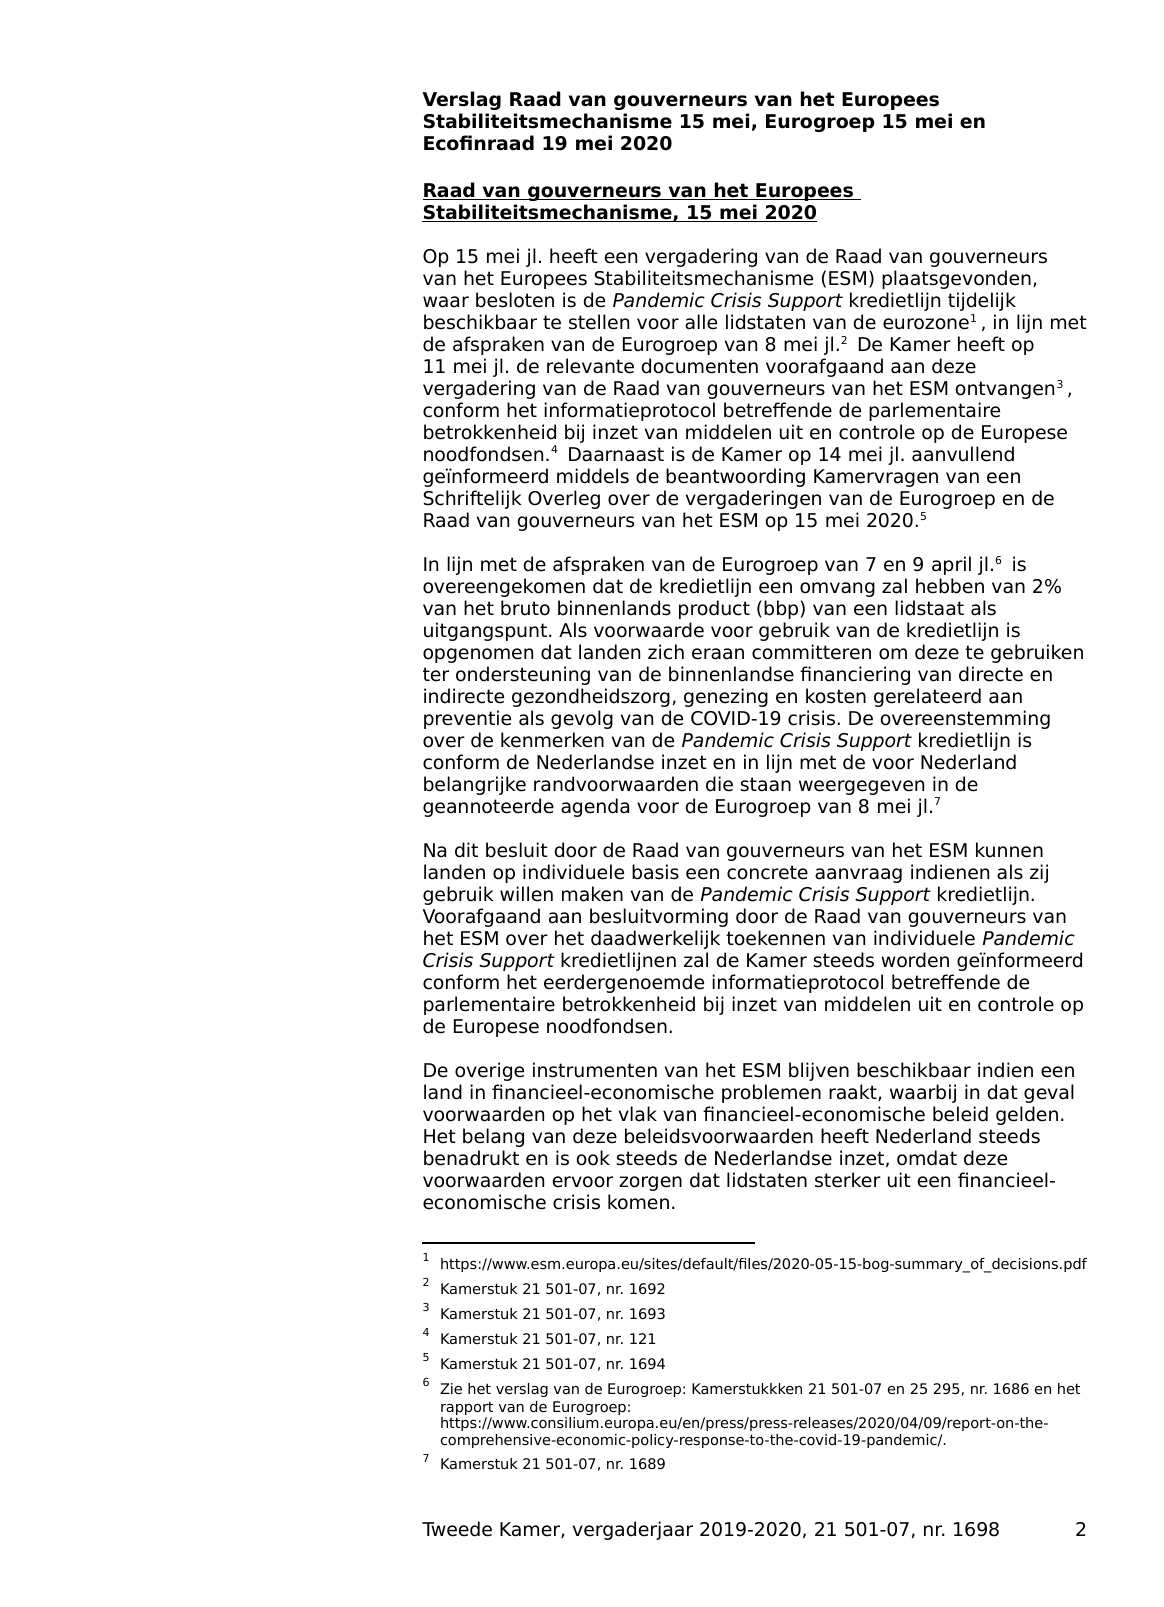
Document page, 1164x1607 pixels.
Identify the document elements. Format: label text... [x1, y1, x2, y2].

text Kamerstuk 21 501-07, nr. 1689 [422, 1452, 1087, 1474]
text Na dit besluit door de Raad van gouverneurs van het ESM kunnen landen op individuele basis een concrete aanvraag indienen als zij gebruik willen maken van de Pandemic Crisis Support kredietlijn. Voorafgaand aan besluitvorming door de Raad van gouverneurs van het ESM over het daadwerkelijk toekennen van individuele Pandemic Crisis Support kredietlijnen zal de Kamer steeds worden geïnformeerd conform het eerdergenoemde informatieprotocol betreffende de parlementaire betrokkenheid bij inzet van middelen uit en controle op de Europese noodfondsen. [422, 840, 1087, 1038]
text De overige instrumenten van het ESM blijven beschikbaar indien een land in financieel-economische problemen raakt, waarbij in dat geval voorwaarden op het vlak van financieel-economische beleid gelden. Het belang van deze beleidsvoorwaarden heeft Nederland steeds benadrukt en is ook steeds de Nederlandse inzet, omdat deze voorwaarden ervoor zorgen dat lidstaten sterker uit een financieel-economische crisis komen. [422, 1060, 1087, 1214]
text Kamerstuk 21 501-07, nr. 1694 [422, 1352, 1087, 1374]
text Zie het verslag van de Eurogroep: Kamerstukkken 21 501-07 en 25 295, nr. 1686 en het rapport van de Eurogroep: https://www.consilium.europa.eu/en/press/press-releases/2020/04/09/report-on-the-comprehensive-economic-policy-response-to-the-covid-19-pandemic/. [422, 1377, 1087, 1449]
text Kamerstuk 21 501-07, nr. 1692 [422, 1277, 1087, 1299]
text Op 15 mei jl. heeft een vergadering van de Raad van gouverneurs van het Europees Stabiliteitsmechanisme (ESM) plaatsgevonden, waar besloten is de Pandemic Crisis Support kredietlijn tijdelijk beschikbaar te stellen voor alle lidstaten van de eurozone, in lijn met de afspraken van de Eurogroep van 8 mei jl. De Kamer heeft op 11 mei jl. de relevante documenten voorafgaand aan deze vergadering van de Raad van gouverneurs van het ESM ontvangen, conform het informatieprotocol betreffende de parlementaire betrokkenheid bij inzet van middelen uit en controle op de Europese noodfondsen. Daarnaast is de Kamer op 14 mei jl. aanvullend geïnformeerd middels de beantwoording Kamervragen van een Schriftelijk Overleg over de vergaderingen van de Eurogroep en de Raad van gouverneurs van het ESM op 15 mei 2020. [422, 246, 1087, 532]
text Kamerstuk 21 501-07, nr. 121 [422, 1327, 1087, 1349]
subtitle Verslag Raad van gouverneurs van het Europees Stabiliteitsmechanisme 15 mei, Eurogroep 15 mei en Ecofinraad 19 mei 2020 [422, 89, 1087, 155]
text In lijn met de afspraken van de Eurogroep van 7 en 9 april jl. is overeengekomen dat de kredietlijn een omvang zal hebben van 2% van het bruto binnenlands product (bbp) van een lidstaat als uitgangspunt. Als voorwaarde voor gebruik van de kredietlijn is opgenomen dat landen zich eraan committeren om deze te gebruiken ter ondersteuning van de binnenlandse financiering van directe en indirecte gezondheidszorg, genezing en kosten gerelateerd aan preventie als gevolg van de COVID-19 crisis. De overeenstemming over de kenmerken van de Pandemic Crisis Support kredietlijn is conform de Nederlandse inzet en in lijn met de voor Nederland belangrijke randvoorwaarden die staan weergegeven in de geannoteerde agenda voor de Eurogroep van 8 mei jl. [422, 554, 1087, 818]
text https://www.esm.europa.eu/sites/default/files/2020-05-15-bog-summary_of_decisions.pdf [422, 1252, 1087, 1274]
text Kamerstuk 21 501-07, nr. 1693 [422, 1302, 1087, 1324]
subtitle Raad van gouverneurs van het Europees Stabiliteitsmechanisme, 15 mei 2020 [422, 180, 1087, 224]
